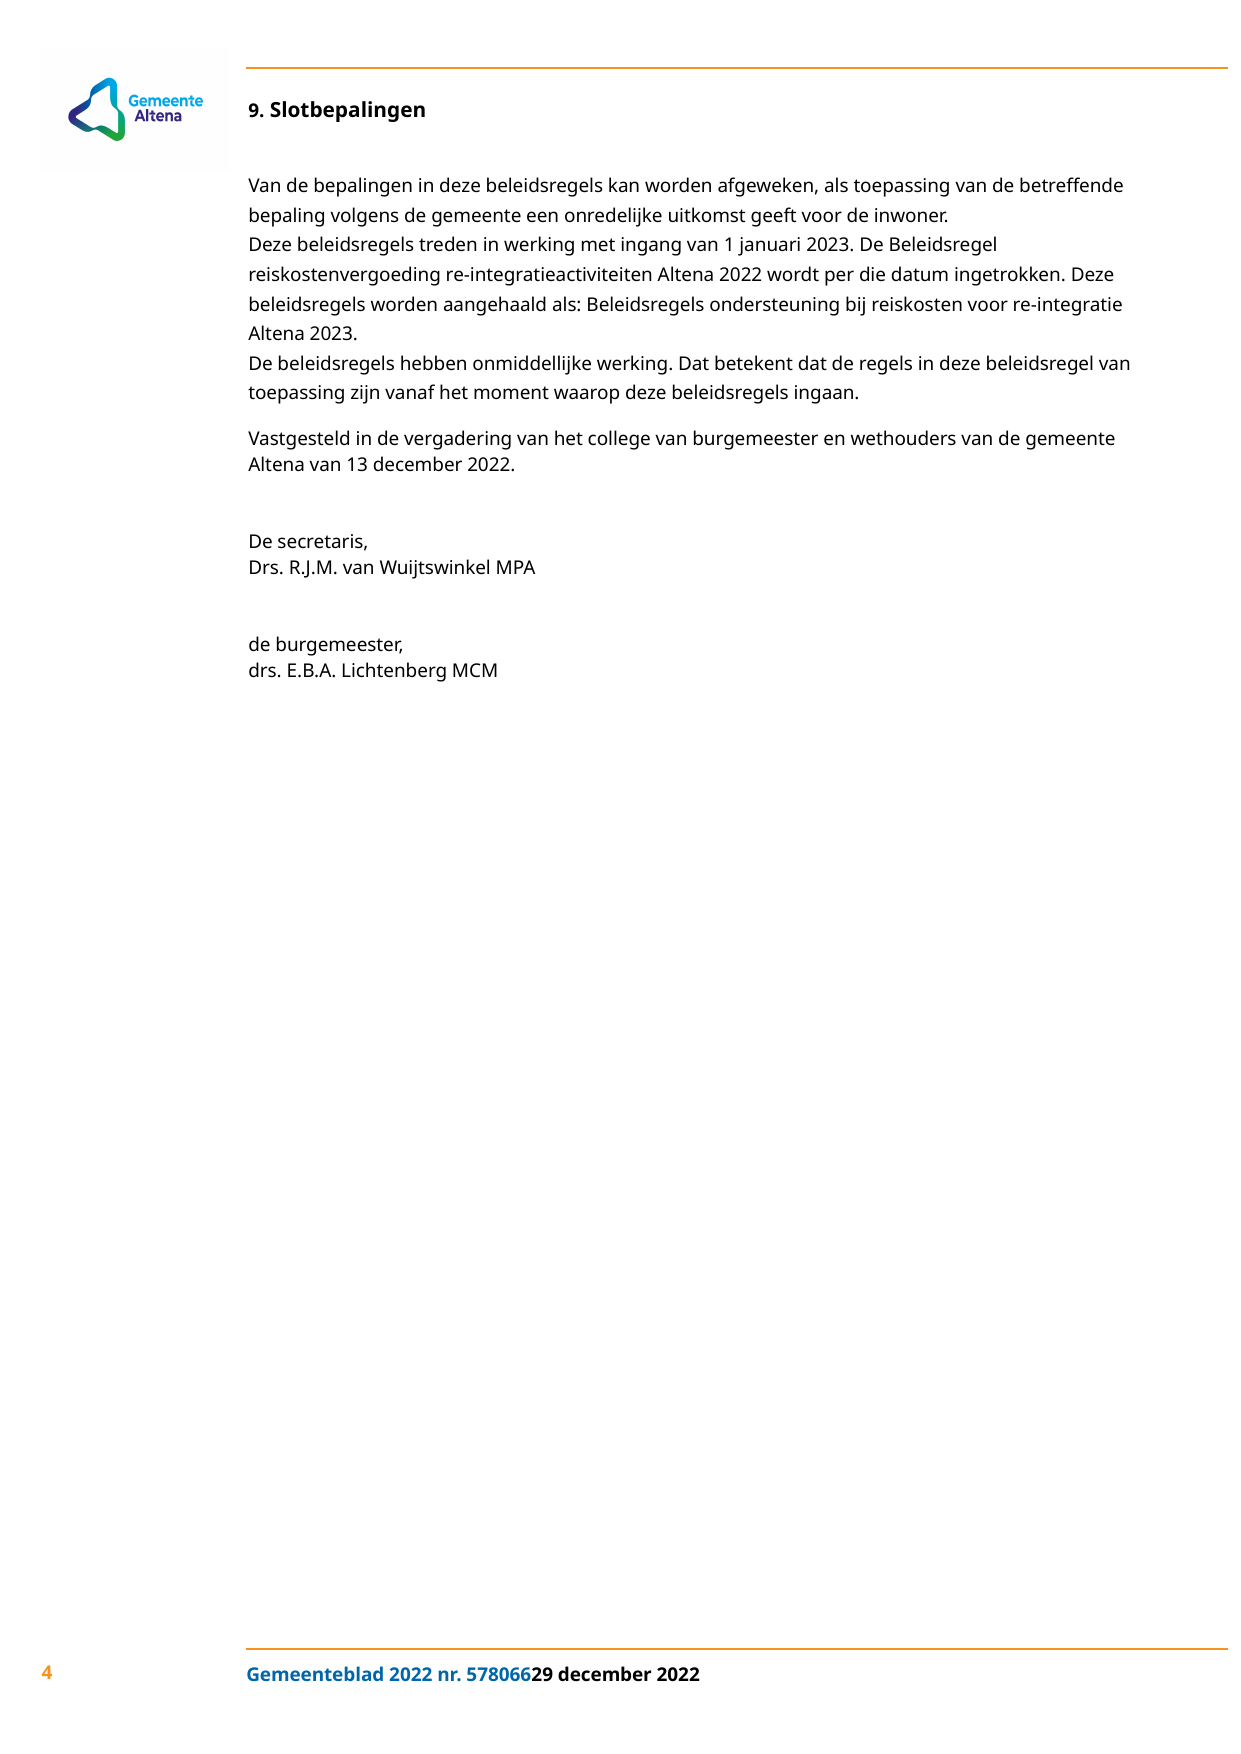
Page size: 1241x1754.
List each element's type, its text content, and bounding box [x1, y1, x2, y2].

picture [41, 47, 231, 172]
text Van de bepalingen in deze beleidsregels kan worden afgeweken, als toepassing van de betreffende bepaling volgens de gemeente een onredelijke uitkomst geeft voor de inwoner. [248, 172, 1152, 228]
text Deze beleidsregels treden in werking met ingang van 1 januari 2023. De Beleidsregel reiskostenvergoeding re-integratieactiviteiten Altena 2022 wordt per die datum ingetrokken. Deze beleidsregels worden aangehaald als: Beleidsregels ondersteuning bij reiskosten voor re-integratie Altena 2023. [248, 232, 1152, 346]
text drs. E.B.A. Lichtenberg MCM [248, 657, 1152, 682]
text Vastgesteld in de vergadering van het college van burgemeester en wethouders van de gemeente Altena van 13 december 2022. [248, 425, 1152, 477]
text De beleidsregels hebben onmiddellijke werking. Dat betekent dat de regels in deze beleidsregel van toepassing zijn vanaf het moment waarop deze beleidsregels ingaan. [248, 350, 1152, 405]
text de burgemeester, [248, 631, 1152, 657]
text 9. Slotbepalingen [248, 95, 1152, 123]
text De secretaris, [248, 528, 1152, 554]
text Drs. R.J.M. van Wuijtswinkel MPA [248, 554, 1152, 579]
